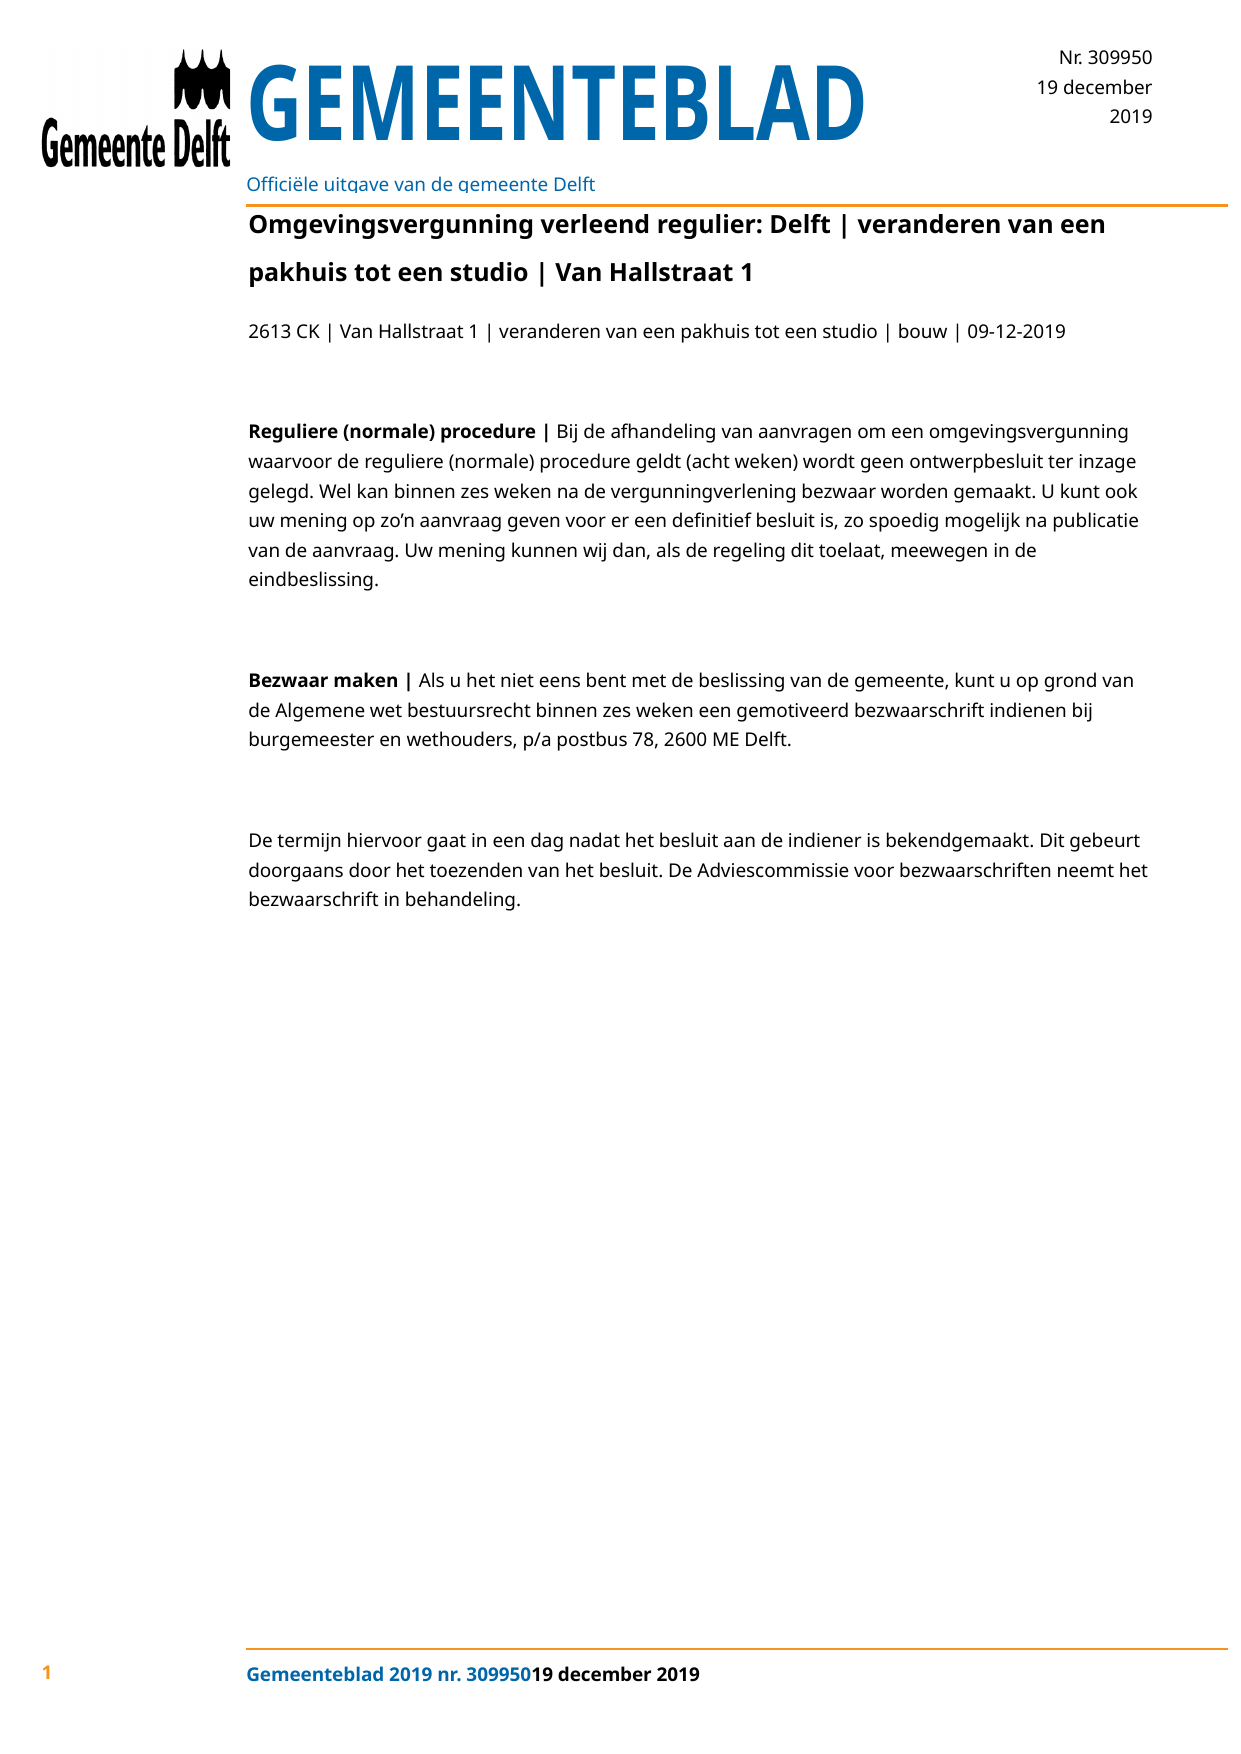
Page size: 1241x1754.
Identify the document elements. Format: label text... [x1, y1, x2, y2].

text De termijn hiervoor gaat in een dag nadat het besluit aan de indiener is bekendgemaakt. Dit gebeurt doorgaans door het toezenden van het besluit. De Adviescommissie voor bezwaarschriften neemt het bezwaarschrift in behandeling. [248, 827, 1152, 912]
text 2613 CK | Van Hallstraat 1 | veranderen van een pakhuis tot een studio | bouw | 09-12-2019 [248, 318, 1152, 344]
text Reguliere (normale) procedure | Bij de afhandeling van aanvragen om een omgevingsvergunning waarvoor de reguliere (normale) procedure geldt (acht weken) wordt geen ontwerpbesluit ter inzage gelegd. Wel kan binnen zes weken na de vergunningverlening bezwaar worden gemaakt. U kunt ook uw mening op zo’n aanvraag geven voor er een definitief besluit is, zo spoedig mogelijk na publicatie van de aanvraag. Uw mening kunnen wij dan, als de regeling dit toelaat, meewegen in de eindbeslissing. [248, 419, 1152, 592]
text Omgevingsvergunning verleend regulier: Delft | veranderen van een pakhuis tot een studio | Van Hallstraat 1 [248, 207, 1152, 288]
picture [41, 47, 231, 172]
text Bezwaar maken | Als u het niet eens bent met de beslissing van de gemeente, kunt u op grond van de Algemene wet bestuursrecht binnen zes weken een gemotiveerd bezwaarschrift indienen bij burgemeester en wethouders, p/a postbus 78, 2600 ME Delft. [248, 667, 1152, 752]
